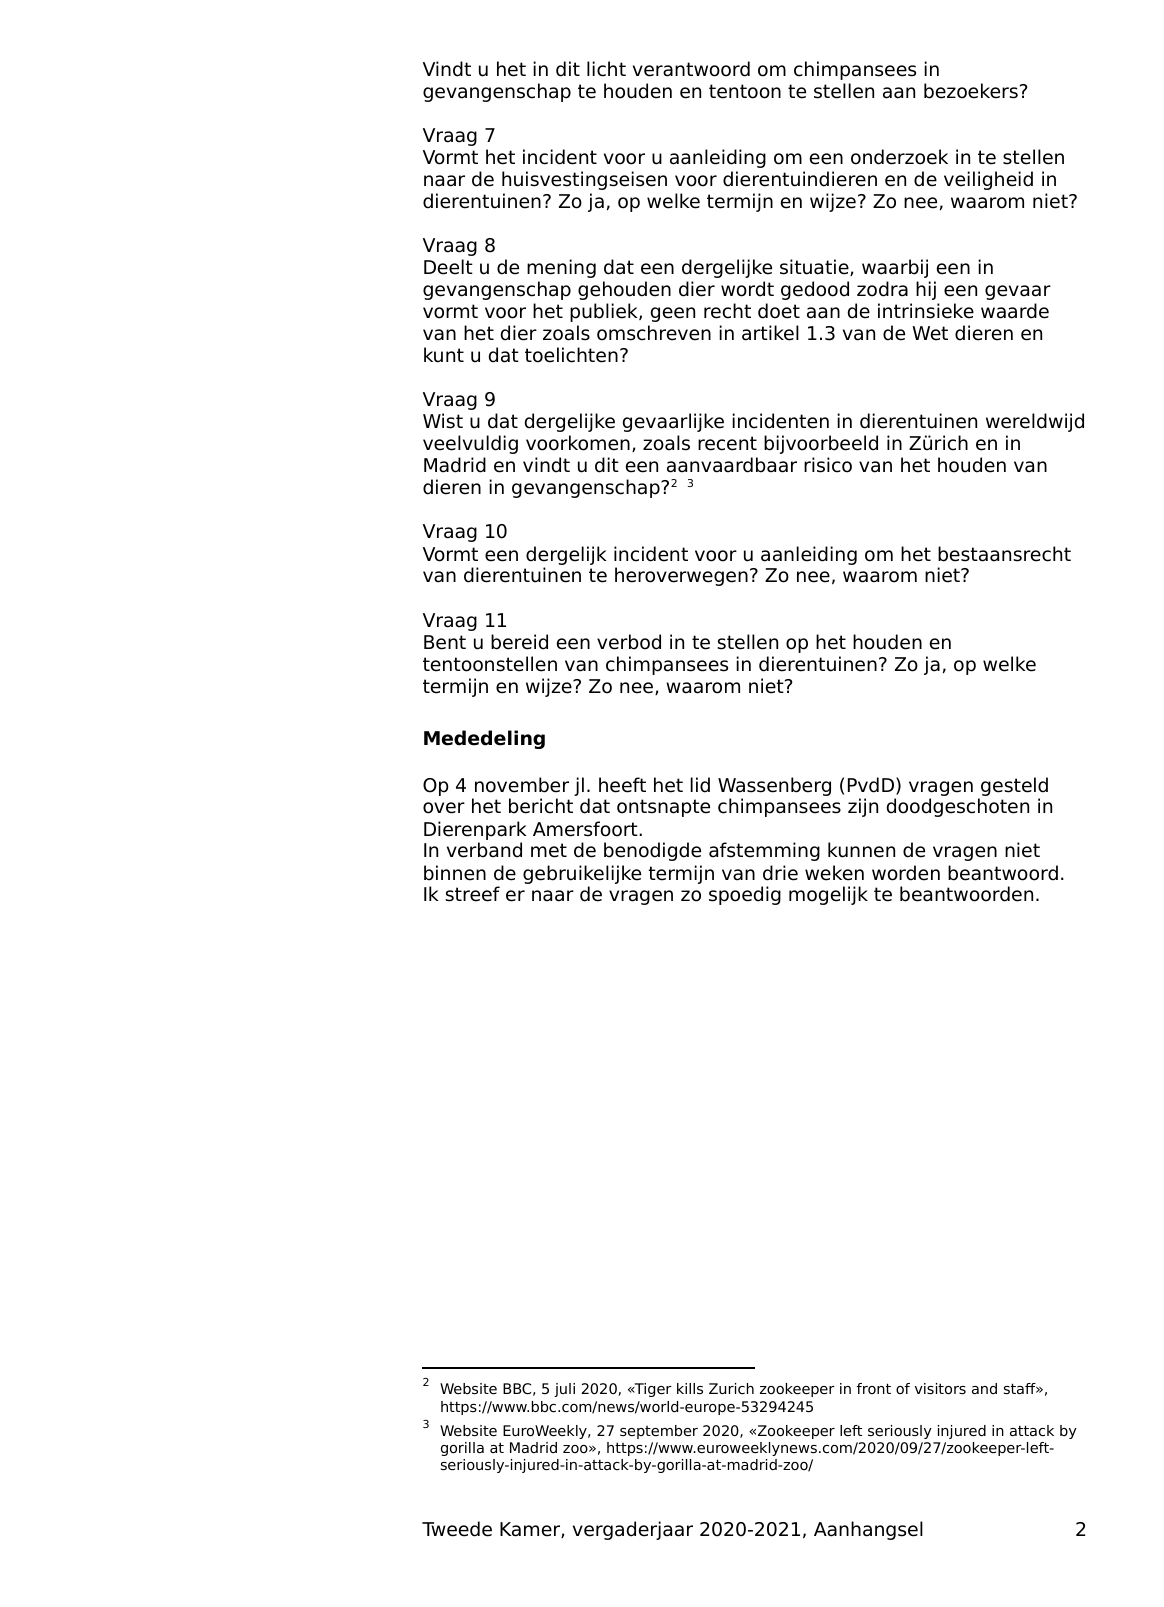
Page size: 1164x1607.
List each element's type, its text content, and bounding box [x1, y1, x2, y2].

text Website BBC, 5 juli 2020, «Tiger kills Zurich zookeeper in front of visitors and staff», https://www.bbc.com/news/world-europe-53294245 [422, 1377, 1087, 1416]
text Vraag 8 [422, 235, 1087, 257]
text Op 4 november jl. heeft het lid Wassenberg (PvdD) vragen gesteld over het bericht dat ontsnapte chimpansees zijn doodgeschoten in Dierenpark Amersfoort. [422, 774, 1087, 840]
text Website EuroWeekly, 27 september 2020, «Zookeeper left seriously injured in attack by gorilla at Madrid zoo», https://www.euroweeklynews.com/2020/09/27/zookeeper-left-seriously-injured-in-attack-by-gorilla-at-madrid-zoo/ [422, 1418, 1087, 1474]
text In verband met de benodigde afstemming kunnen de vragen niet binnen de gebruikelijke termijn van drie weken worden beantwoord. [422, 840, 1087, 884]
subtitle Mededeling [422, 727, 1087, 749]
text Vraag 11 [422, 609, 1087, 632]
text Vraag 9 [422, 389, 1087, 411]
text Vindt u het in dit licht verantwoord om chimpansees in gevangenschap te houden en tentoon te stellen aan bezoekers? [422, 59, 1087, 103]
text Bent u bereid een verbod in te stellen op het houden en tentoonstellen van chimpansees in dierentuinen? Zo ja, op welke termijn en wijze? Zo nee, waarom niet? [422, 632, 1087, 697]
text Vormt het incident voor u aanleiding om een onderzoek in te stellen naar de huisvestingseisen voor dierentuindieren en de veiligheid in dierentuinen? Zo ja, op welke termijn en wijze? Zo nee, waarom niet? [422, 147, 1087, 213]
text Wist u dat dergelijke gevaarlijke incidenten in dierentuinen wereldwijd veelvuldig voorkomen, zoals recent bijvoorbeeld in Zürich en in Madrid en vindt u dit een aanvaardbaar risico van het houden van dieren in gevangenschap? [422, 411, 1087, 499]
text Deelt u de mening dat een dergelijke situatie, waarbij een in gevangenschap gehouden dier wordt gedood zodra hij een gevaar vormt voor het publiek, geen recht doet aan de intrinsieke waarde van het dier zoals omschreven in artikel 1.3 van de Wet dieren en kunt u dat toelichten? [422, 257, 1087, 367]
text Vraag 10 [422, 521, 1087, 543]
text Ik streef er naar de vragen zo spoedig mogelijk te beantwoorden. [422, 884, 1087, 906]
text Vormt een dergelijk incident voor u aanleiding om het bestaansrecht van dierentuinen te heroverwegen? Zo nee, waarom niet? [422, 543, 1087, 587]
text Vraag 7 [422, 125, 1087, 147]
